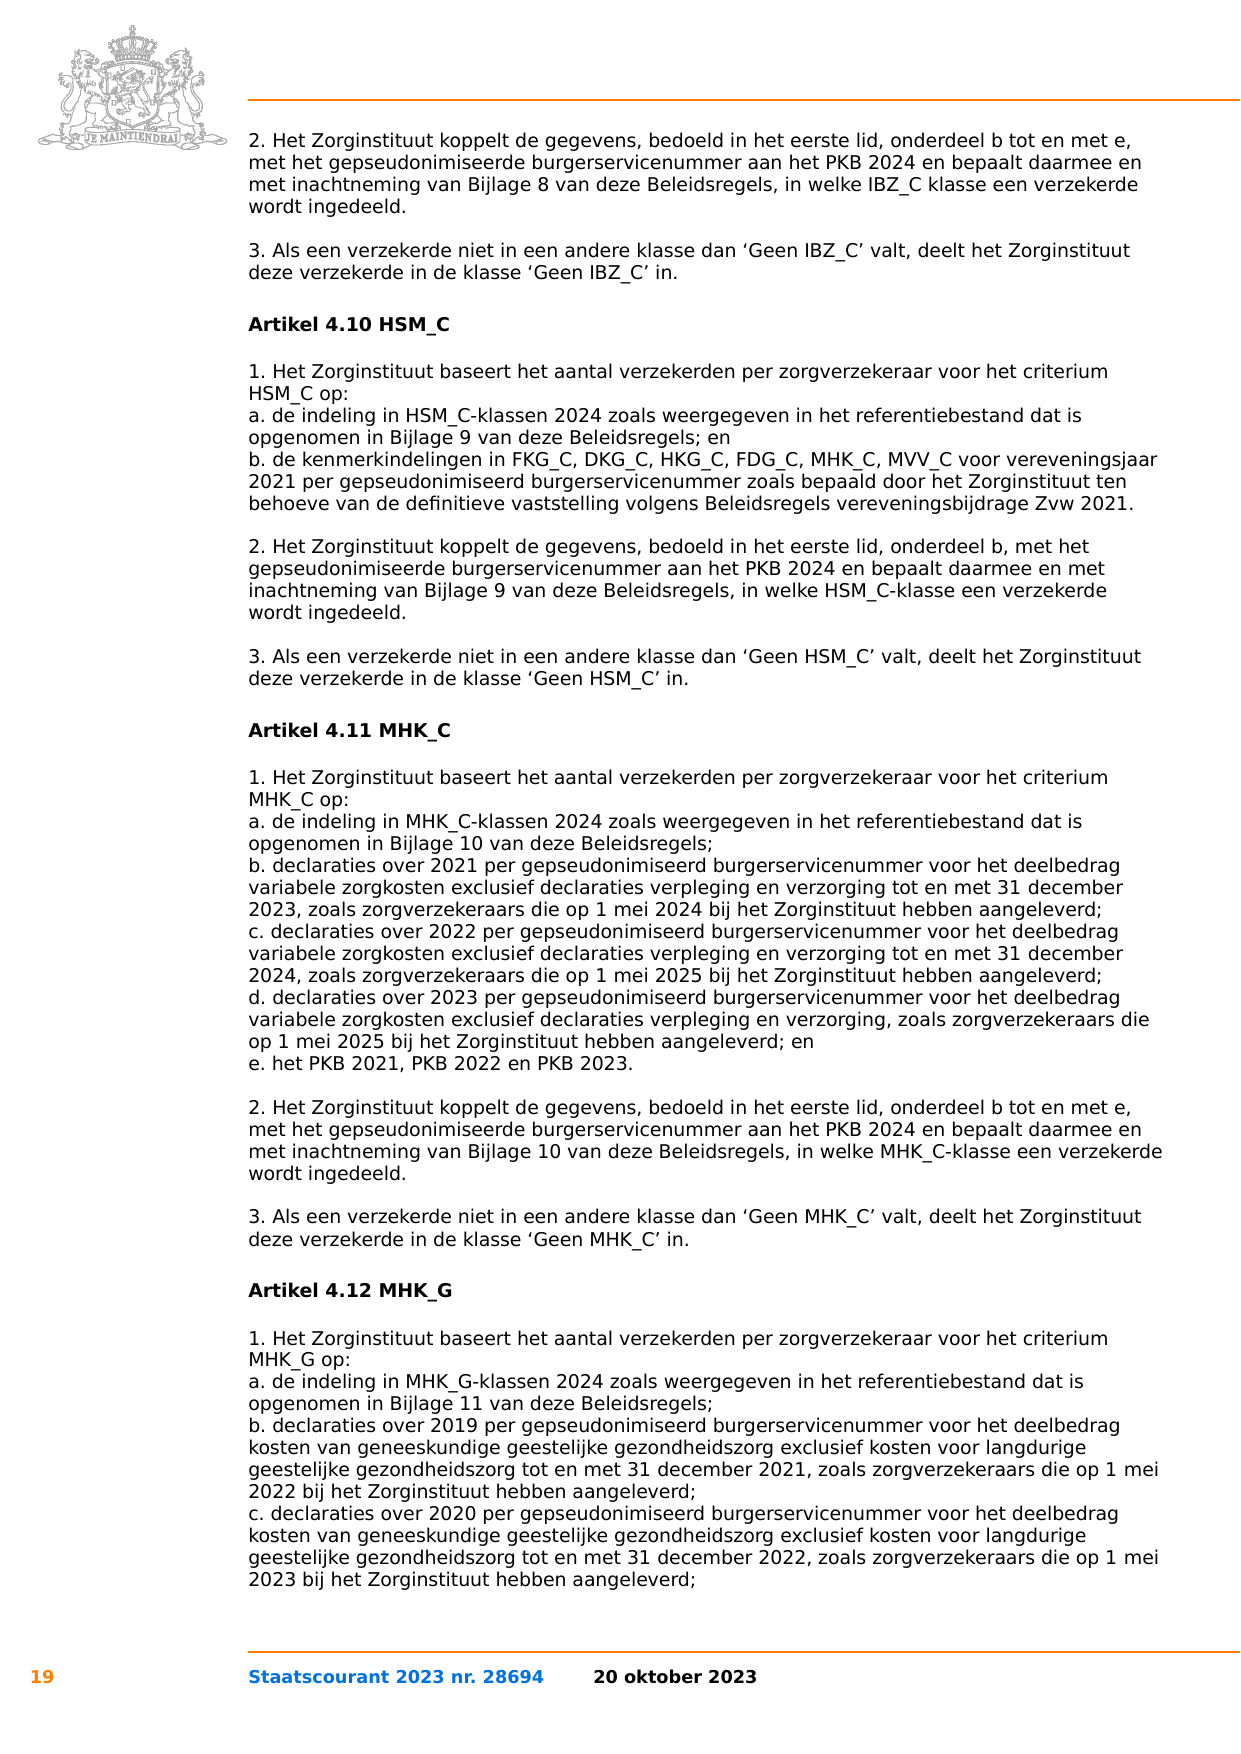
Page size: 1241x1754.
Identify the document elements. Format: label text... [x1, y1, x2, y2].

picture [38, 25, 227, 150]
text b. declaraties over 2021 per gepseudonimiseerd burgerservicenummer voor het deelbedrag variabele zorgkosten exclusief declaraties verpleging en verzorging tot en met 31 december 2023, zoals zorgverzekeraars die op 1 mei 2024 bij het Zorginstituut hebben aangeleverd; [248, 855, 1163, 921]
subtitle Artikel 4.11 MHK_C [248, 720, 1163, 742]
text e. het PKB 2021, PKB 2022 en PKB 2023. [248, 1053, 1163, 1075]
text 3. Als een verzekerde niet in een andere klasse dan ‘Geen IBZ_C’ valt, deelt het Zorginstituut deze verzekerde in de klasse ‘Geen IBZ_C’ in. [248, 240, 1163, 284]
text 2. Het Zorginstituut koppelt de gegevens, bedoeld in het eerste lid, onderdeel b, met het gepseudonimiseerde burgerservicenummer aan het PKB 2024 en bepaalt daarmee en met inachtneming van Bijlage 9 van deze Beleidsregels, in welke HSM_C-klasse een verzekerde wordt ingedeeld. [248, 536, 1163, 624]
text a. de indeling in MHK_G-klassen 2024 zoals weergegeven in het referentiebestand dat is opgenomen in Bijlage 11 van deze Beleidsregels; [248, 1371, 1163, 1415]
text 3. Als een verzekerde niet in een andere klasse dan ‘Geen HSM_C’ valt, deelt het Zorginstituut deze verzekerde in de klasse ‘Geen HSM_C’ in. [248, 646, 1163, 690]
text a. de indeling in HSM_C-klassen 2024 zoals weergegeven in het referentiebestand dat is opgenomen in Bijlage 9 van deze Beleidsregels; en [248, 404, 1163, 448]
text 2. Het Zorginstituut koppelt de gegevens, bedoeld in het eerste lid, onderdeel b tot en met e, met het gepseudonimiseerde burgerservicenummer aan het PKB 2024 en bepaalt daarmee en met inachtneming van Bijlage 10 van deze Beleidsregels, in welke MHK_C-klasse een verzekerde wordt ingedeeld. [248, 1097, 1163, 1184]
subtitle Artikel 4.10 HSM_C [248, 314, 1163, 336]
text 2. Het Zorginstituut koppelt de gegevens, bedoeld in het eerste lid, onderdeel b tot en met e, met het gepseudonimiseerde burgerservicenummer aan het PKB 2024 en bepaalt daarmee en met inachtneming van Bijlage 8 van deze Beleidsregels, in welke IBZ_C klasse een verzekerde wordt ingedeeld. [248, 130, 1163, 218]
text 1. Het Zorginstituut baseert het aantal verzekerden per zorgverzekeraar voor het criterium MHK_C op: [248, 767, 1163, 811]
text 1. Het Zorginstituut baseert het aantal verzekerden per zorgverzekeraar voor het criterium HSM_C op: [248, 361, 1163, 404]
text b. de kenmerkindelingen in FKG_C, DKG_C, HKG_C, FDG_C, MHK_C, MVV_C voor vereveningsjaar 2021 per gepseudonimiseerd burgerservicenummer zoals bepaald door het Zorginstituut ten behoeve van de definitieve vaststelling volgens Beleidsregels vereveningsbijdrage Zvw 2021. [248, 448, 1163, 514]
text 3. Als een verzekerde niet in een andere klasse dan ‘Geen MHK_C’ valt, deelt het Zorginstituut deze verzekerde in de klasse ‘Geen MHK_C’ in. [248, 1206, 1163, 1250]
subtitle Artikel 4.12 MHK_G [248, 1280, 1163, 1302]
text 1. Het Zorginstituut baseert het aantal verzekerden per zorgverzekeraar voor het criterium MHK_G op: [248, 1327, 1163, 1371]
text a. de indeling in MHK_C-klassen 2024 zoals weergegeven in het referentiebestand dat is opgenomen in Bijlage 10 van deze Beleidsregels; [248, 811, 1163, 855]
text c. declaraties over 2022 per gepseudonimiseerd burgerservicenummer voor het deelbedrag variabele zorgkosten exclusief declaraties verpleging en verzorging tot en met 31 december 2024, zoals zorgverzekeraars die op 1 mei 2025 bij het Zorginstituut hebben aangeleverd; [248, 921, 1163, 987]
text c. declaraties over 2020 per gepseudonimiseerd burgerservicenummer voor het deelbedrag kosten van geneeskundige geestelijke gezondheidszorg exclusief kosten voor langdurige geestelijke gezondheidszorg tot en met 31 december 2022, zoals zorgverzekeraars die op 1 mei 2023 bij het Zorginstituut hebben aangeleverd; [248, 1503, 1163, 1591]
text d. declaraties over 2023 per gepseudonimiseerd burgerservicenummer voor het deelbedrag variabele zorgkosten exclusief declaraties verpleging en verzorging, zoals zorgverzekeraars die op 1 mei 2025 bij het Zorginstituut hebben aangeleverd; en [248, 987, 1163, 1053]
text b. declaraties over 2019 per gepseudonimiseerd burgerservicenummer voor het deelbedrag kosten van geneeskundige geestelijke gezondheidszorg exclusief kosten voor langdurige geestelijke gezondheidszorg tot en met 31 december 2021, zoals zorgverzekeraars die op 1 mei 2022 bij het Zorginstituut hebben aangeleverd; [248, 1415, 1163, 1503]
